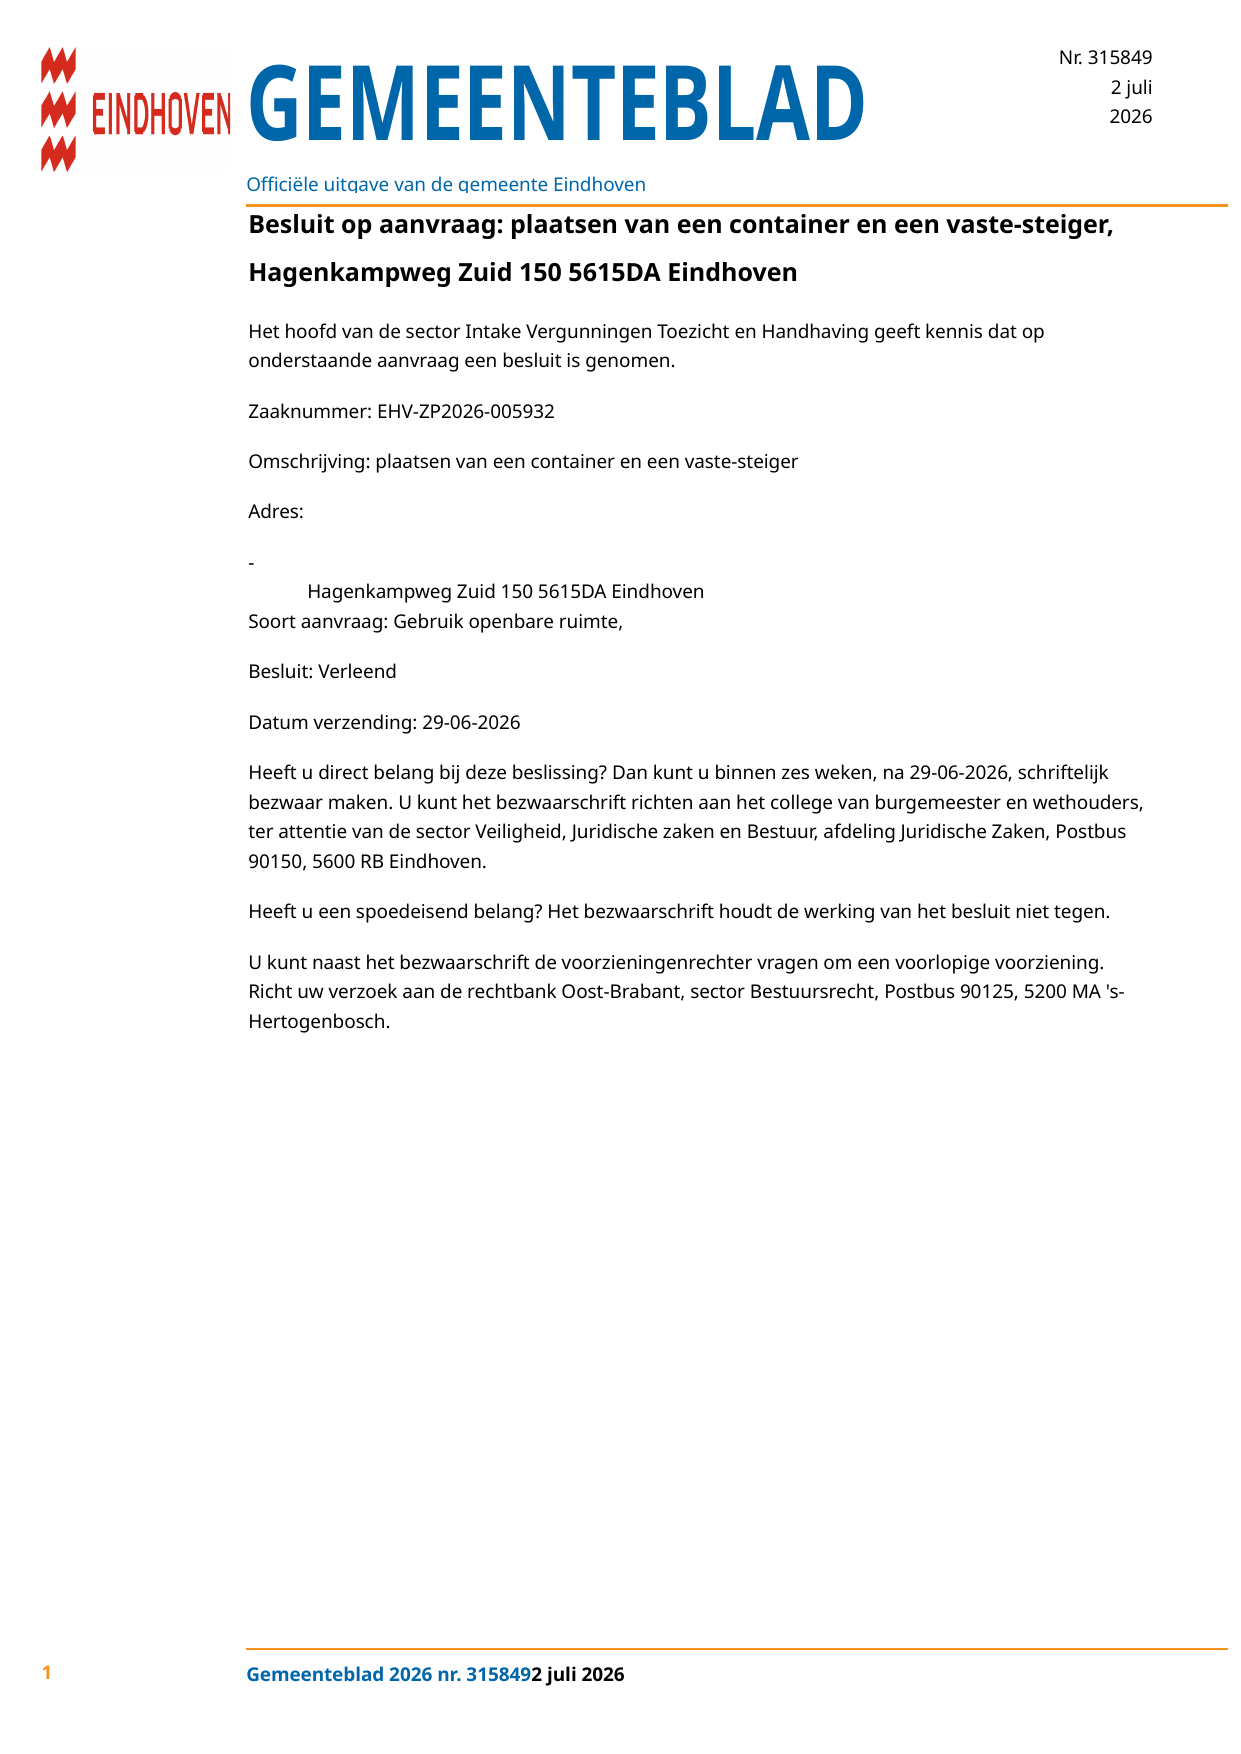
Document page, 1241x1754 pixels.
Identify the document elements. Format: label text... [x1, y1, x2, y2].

text Adres: [248, 499, 1152, 524]
text Datum verzending: 29-06-2026 [248, 709, 1152, 735]
text Zaaknummer: EHV-ZP2026-005932 [248, 398, 1152, 424]
list Hagenkampweg Zuid 150 5615DA Eindhoven [248, 579, 1152, 604]
text Het hoofd van de sector Intake Vergunningen Toezicht en Handhaving geeft kennis dat op onderstaande aanvraag een besluit is genomen. [248, 318, 1152, 373]
text Heeft u een spoedeisend belang? Het bezwaarschrift houdt de werking van het besluit niet tegen. [248, 899, 1152, 924]
text Heeft u direct belang bij deze beslissing? Dan kunt u binnen zes weken, na 29-06-2026, schriftelijk bezwaar maken. U kunt het bezwaarschrift richten aan het college van burgemeester en wethouders, ter attentie van de sector Veiligheid, Juridische zaken en Bestuur, afdeling Juridische Zaken, Postbus 90150, 5600 RB Eindhoven. [248, 759, 1152, 874]
text Soort aanvraag: Gebruik openbare ruimte, [248, 608, 1152, 634]
picture [41, 47, 231, 172]
text U kunt naast het bezwaarschrift de voorzieningenrechter vragen om een voorlopige voorziening. Richt uw verzoek aan de rechtbank Oost-Brabant, sector Bestuursrecht, Postbus 90125, 5200 MA 's-Hertogenbosch. [248, 949, 1152, 1034]
text Besluit: Verleend [248, 659, 1152, 684]
text Besluit op aanvraag: plaatsen van een container en een vaste-steiger, Hagenkampweg Zuid 150 5615DA Eindhoven [248, 207, 1152, 288]
text Omschrijving: plaatsen van een container en een vaste-steiger [248, 448, 1152, 474]
